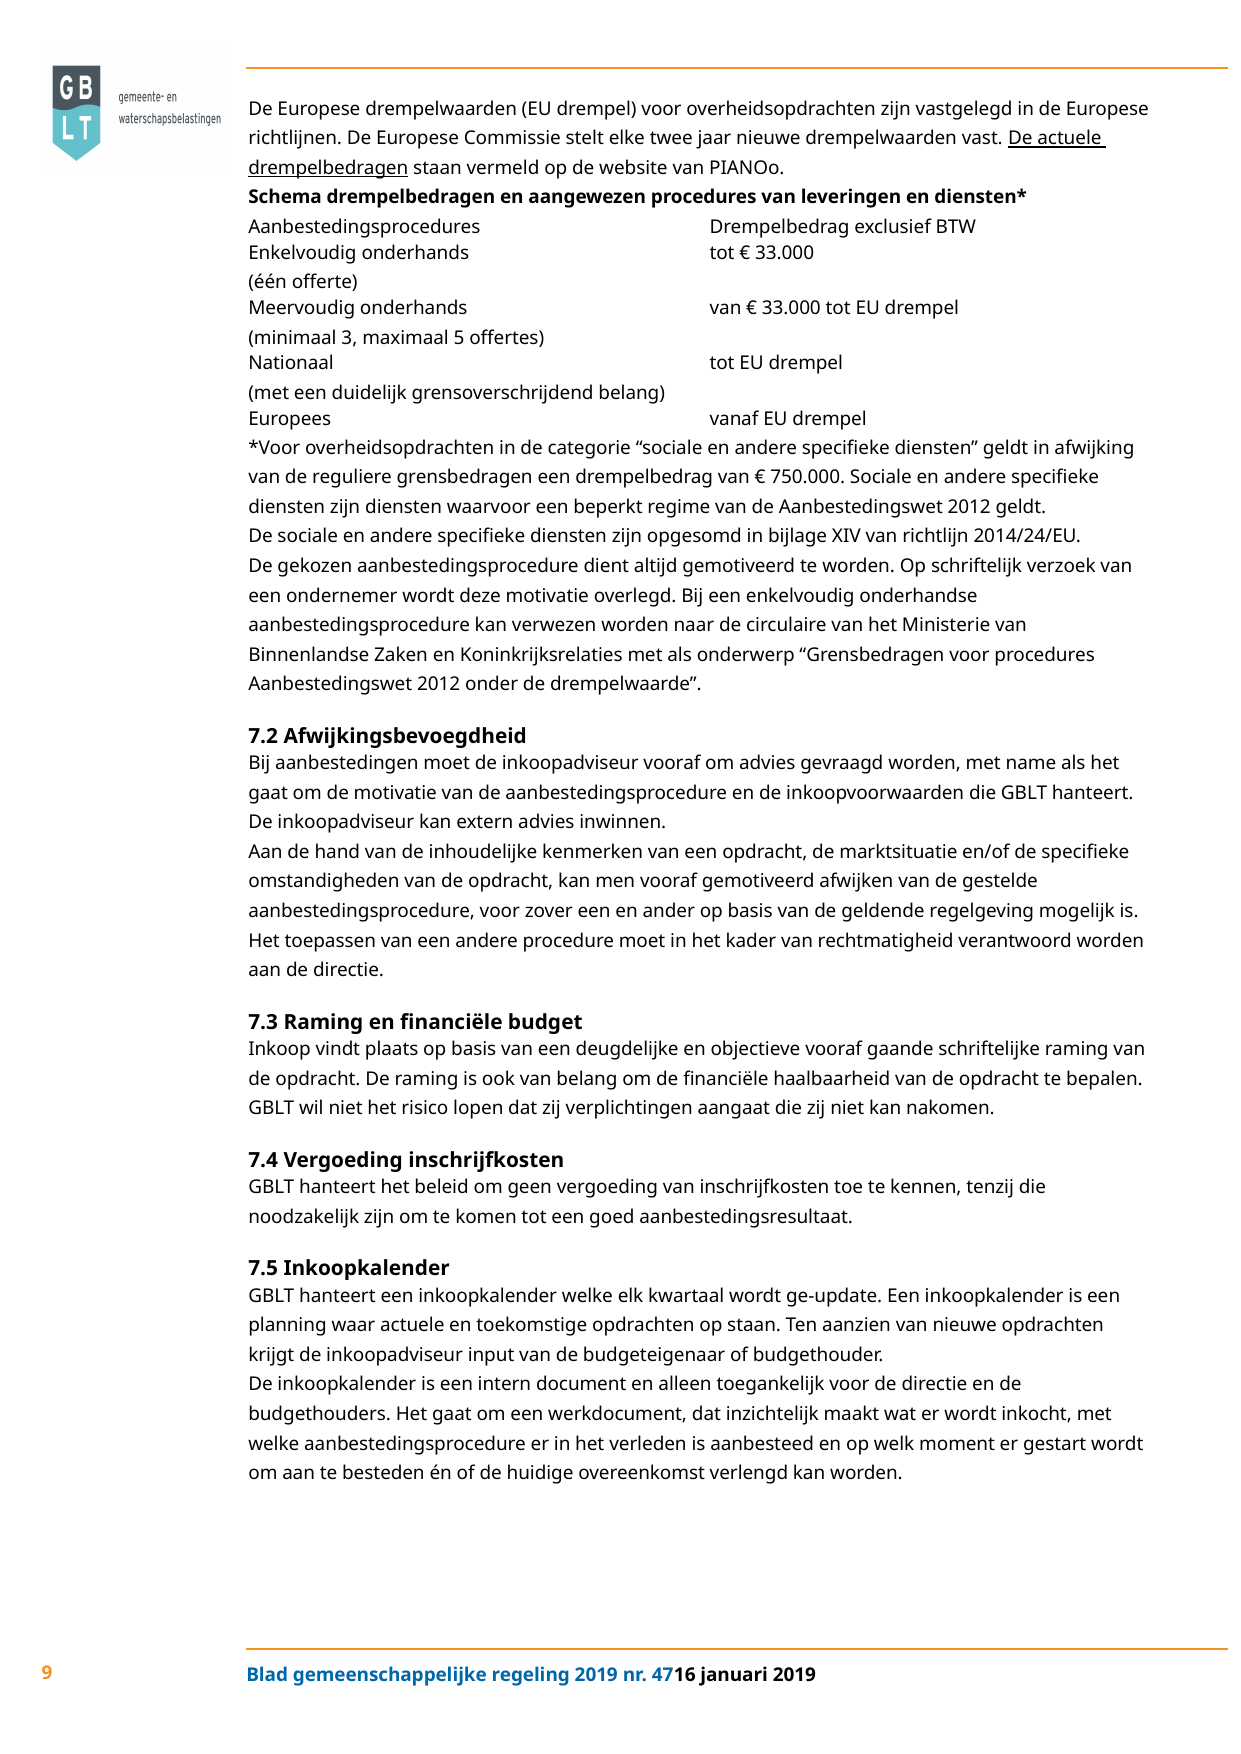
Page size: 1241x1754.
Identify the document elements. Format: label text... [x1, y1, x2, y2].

table_header Aanbestedingsprocedures [248, 213, 709, 239]
text GBLT hanteert het beleid om geen vergoeding van inschrijfkosten toe te kennen, tenzij die noodzakelijk zijn om te komen tot een goed aanbestedingsresultaat. [248, 1173, 1152, 1229]
table_header Drempelbedrag exclusief BTW [709, 213, 1152, 239]
text Bij aanbestedingen moet de inkoopadviseur vooraf om advies gevraagd worden, met name als het gaat om de motivatie van de aanbestedingsprocedure en de inkoopvoorwaarden die GBLT hanteert. De inkoopadviseur kan extern advies inwinnen. [248, 749, 1152, 834]
text 7.3 Raming en financiële budget [248, 1007, 1152, 1035]
text 7.4 Vergoeding inschrijfkosten [248, 1145, 1152, 1173]
picture [41, 47, 231, 172]
table_cell van € 33.000 tot EU drempel [709, 294, 1152, 349]
table_cell Europees [248, 405, 709, 431]
text Aan de hand van de inhoudelijke kenmerken van een opdracht, de marktsituatie en/of de specifieke omstandigheden van de opdracht, kan men vooraf gemotiveerd afwijken van de gestelde aanbestedingsprocedure, voor zover een en ander op basis van de geldende regelgeving mogelijk is. [248, 838, 1152, 923]
table_cell Enkelvoudig onderhands (één offerte) [248, 239, 709, 294]
table_cell tot EU drempel [709, 350, 1152, 405]
table_cell tot € 33.000 [709, 239, 1152, 294]
text *Voor overheidsopdrachten in de categorie “sociale en andere specifieke diensten” geldt in afwijking van de reguliere grensbedragen een drempelbedrag van € 750.000. Sociale en andere specifieke diensten zijn diensten waarvoor een beperkt regime van de Aanbestedingswet 2012 geldt. [248, 434, 1152, 519]
text 7.2 Afwijkingsbevoegdheid [248, 721, 1152, 749]
text GBLT hanteert een inkoopkalender welke elk kwartaal wordt ge-update. Een inkoopkalender is een planning waar actuele en toekomstige opdrachten op staan. Ten aanzien van nieuwe opdrachten krijgt de inkoopadviseur input van de budgeteigenaar of budgethouder. [248, 1282, 1152, 1367]
table_cell Meervoudig onderhands (minimaal 3, maximaal 5 offertes) [248, 294, 709, 349]
text Inkoop vindt plaats op basis van een deugdelijke en objectieve vooraf gaande schriftelijke raming van de opdracht. De raming is ook van belang om de financiële haalbaarheid van de opdracht te bepalen. GBLT wil niet het risico lopen dat zij verplichtingen aangaat die zij niet kan nakomen. [248, 1035, 1152, 1120]
table_cell vanaf EU drempel [709, 405, 1152, 431]
text Schema drempelbedragen en aangewezen procedures van leveringen en diensten* [248, 183, 1152, 209]
text De Europese drempelwaarden (EU drempel) voor overheidsopdrachten zijn vastgelegd in de Europese richtlijnen. De Europese Commissie stelt elke twee jaar nieuwe drempelwaarden vast. De actuele drempelbedragen staan vermeld op de website van PIANOo. [248, 95, 1152, 180]
text De sociale en andere specifieke diensten zijn opgesomd in bijlage XIV van richtlijn 2014/24/EU. [248, 523, 1152, 548]
text De inkoopkalender is een intern document en alleen toegankelijk voor de directie en de budgethouders. Het gaat om een werkdocument, dat inzichtelijk maakt wat er wordt inkocht, met welke aanbestedingsprocedure er in het verleden is aanbesteed en op welk moment er gestart wordt om aan te besteden én of de huidige overeenkomst verlengd kan worden. [248, 1371, 1152, 1485]
table_cell Nationaal (met een duidelijk grensoverschrijdend belang) [248, 350, 709, 405]
text De gekozen aanbestedingsprocedure dient altijd gemotiveerd te worden. Op schriftelijk verzoek van een ondernemer wordt deze motivatie overlegd. Bij een enkelvoudig onderhandse aanbestedingsprocedure kan verwezen worden naar de circulaire van het Ministerie van Binnenlandse Zaken en Koninkrijksrelaties met als onderwerp “Grensbedragen voor procedures Aanbestedingswet 2012 onder de drempelwaarde”. [248, 552, 1152, 696]
text 7.5 Inkoopkalender [248, 1253, 1152, 1282]
text Het toepassen van een andere procedure moet in het kader van rechtmatigheid verantwoord worden aan de directie. [248, 927, 1152, 982]
